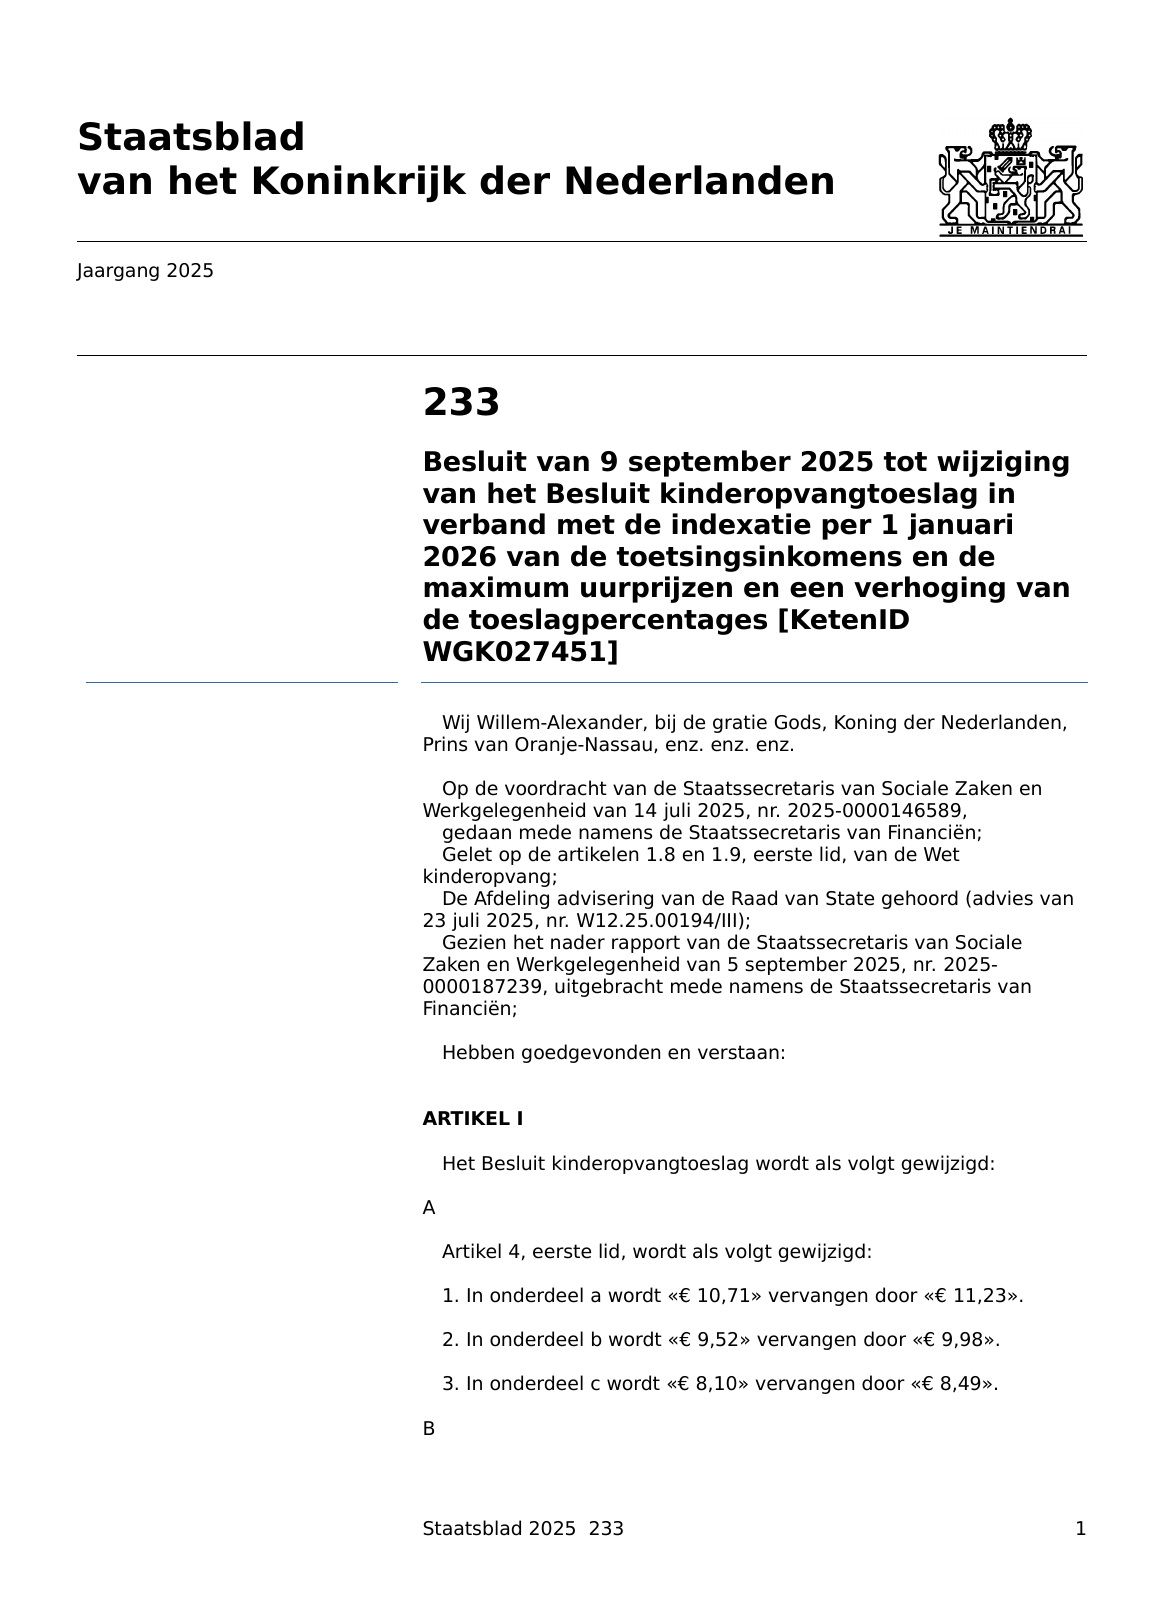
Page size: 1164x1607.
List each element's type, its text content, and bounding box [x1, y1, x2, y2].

text A [422, 1197, 1087, 1219]
table_header [886, 100, 1087, 241]
text 3. In onderdeel c wordt «€ 8,10» vervangen door «€ 8,49». [422, 1373, 1087, 1395]
text Wij Willem-Alexander, bij de gratie Gods, Koning der Nederlanden, Prins van Oranje-Nassau, enz. enz. enz. [422, 712, 1087, 756]
table_cell Jaargang 2025 [77, 242, 1087, 355]
text gedaan mede namens de Staatssecretaris van Financiën; [422, 822, 1087, 844]
subtitle 233 [422, 381, 1087, 424]
text B [422, 1417, 1087, 1439]
text Besluit van 9 september 2025 tot wijziging van het Besluit kinderopvangtoeslag in verband met de indexatie per 1 januari 2026 van de toetsingsinkomens en de maximum uurprijzen en een verhoging van de toeslagpercentages [KetenID WGK027451] [422, 447, 1087, 667]
text Artikel 4, eerste lid, wordt als volgt gewijzigd: [422, 1241, 1087, 1263]
text 2. In onderdeel b wordt «€ 9,52» vervangen door «€ 9,98». [422, 1329, 1087, 1351]
text Hebben goedgevonden en verstaan: [422, 1042, 1087, 1064]
text Gelet op de artikelen 1.8 en 1.9, eerste lid, van de Wet kinderopvang; [422, 844, 1087, 888]
table_header Staatsblad van het Koninkrijk der Nederlanden [77, 100, 886, 241]
picture [936, 115, 1087, 240]
text Op de voordracht van de Staatssecretaris van Sociale Zaken en Werkgelegenheid van 14 juli 2025, nr. 2025-0000146589, [422, 778, 1087, 822]
text Gezien het nader rapport van de Staatssecretaris van Sociale Zaken en Werkgelegenheid van 5 september 2025, nr. 2025-0000187239, uitgebracht mede namens de Staatssecretaris van Financiën; [422, 932, 1087, 1020]
subtitle ARTIKEL I [422, 1108, 1087, 1130]
text De Afdeling advisering van de Raad van State gehoord (advies van 23 juli 2025, nr. W12.25.00194/III); [422, 888, 1087, 932]
text 1. In onderdeel a wordt «€ 10,71» vervangen door «€ 11,23». [422, 1285, 1087, 1307]
text Het Besluit kinderopvangtoeslag wordt als volgt gewijzigd: [422, 1152, 1087, 1174]
